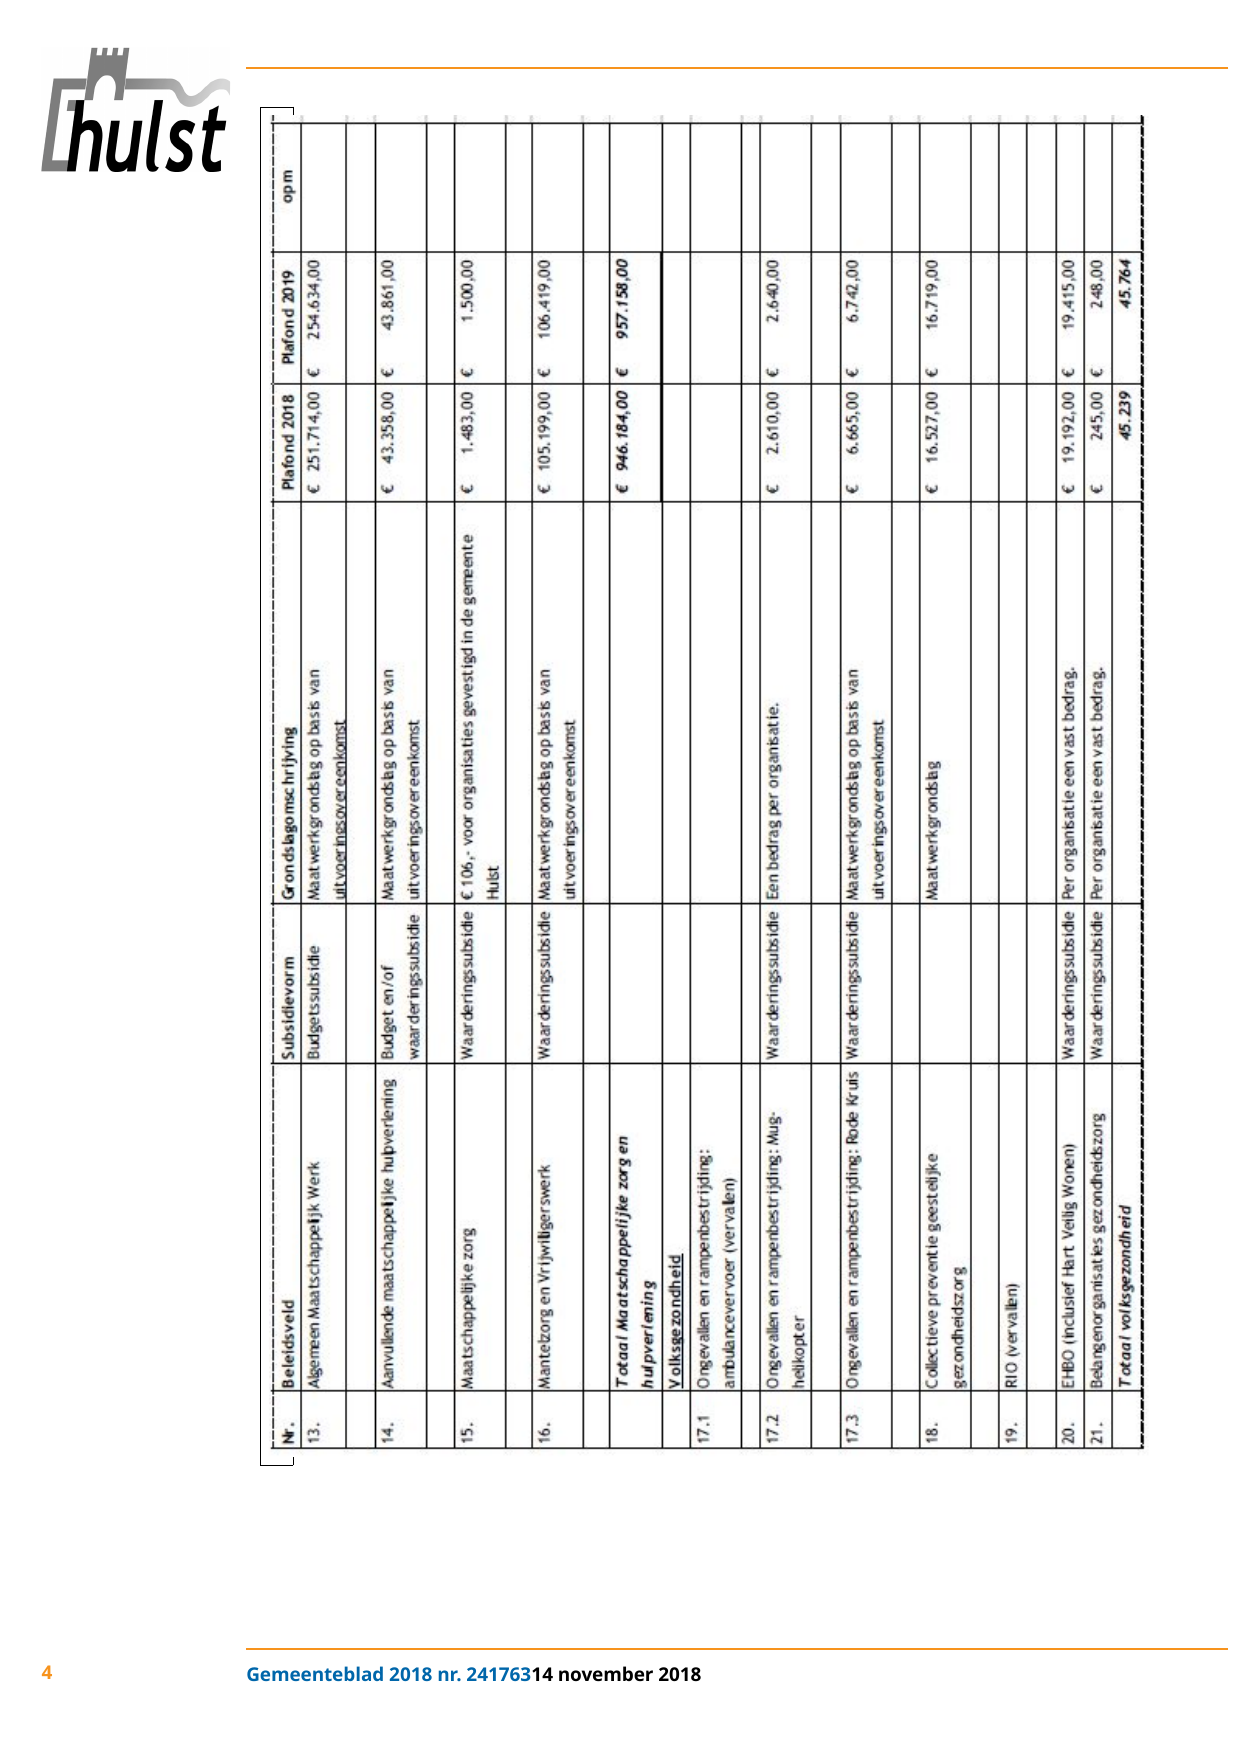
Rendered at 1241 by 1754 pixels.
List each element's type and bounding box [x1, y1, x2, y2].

picture [41, 47, 231, 172]
picture [268, 115, 1155, 1457]
